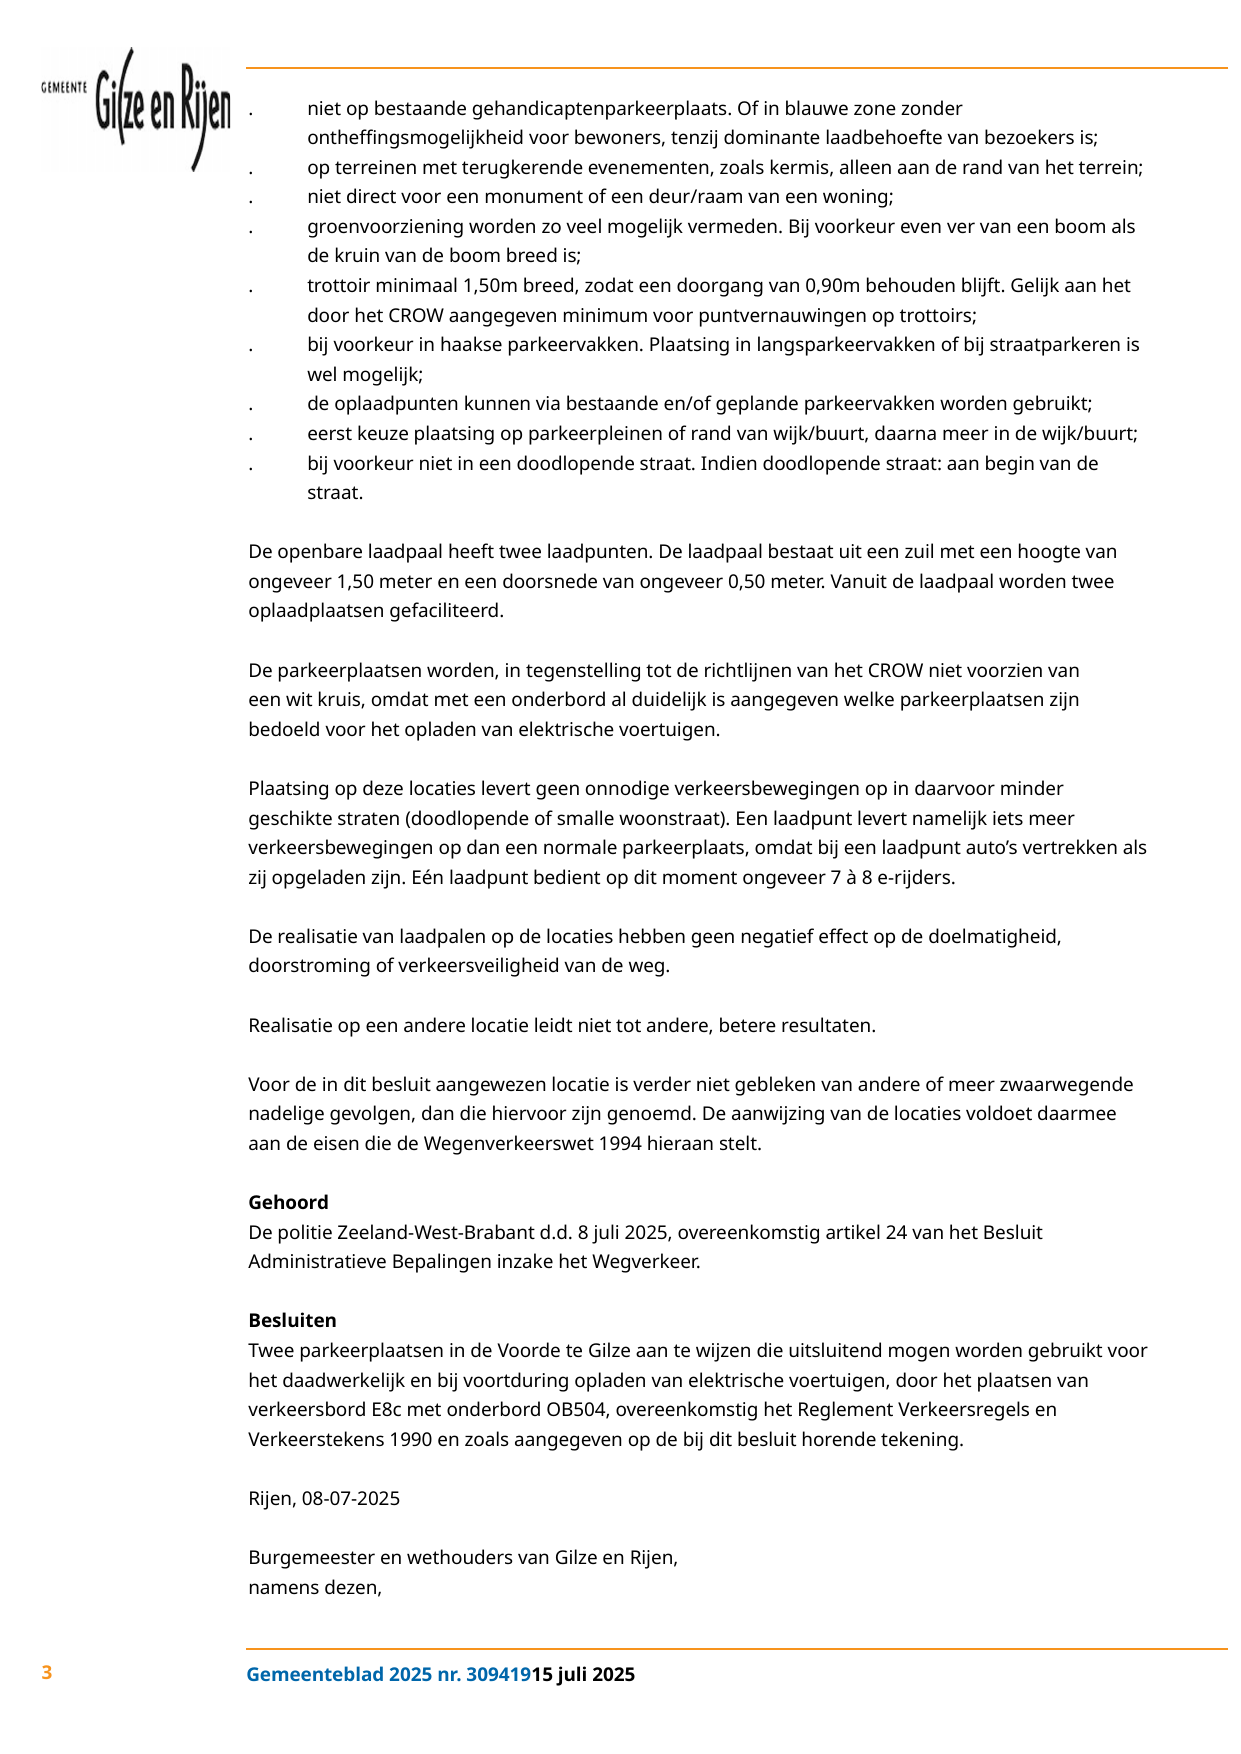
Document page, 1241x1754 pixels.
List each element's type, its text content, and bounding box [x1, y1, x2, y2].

picture [41, 47, 231, 172]
text namens dezen, [248, 1574, 1152, 1600]
text Gehoord [248, 1189, 1152, 1215]
text Twee parkeerplaatsen in de Voorde te Gilze aan te wijzen die uitsluitend mogen worden gebruikt voor het daadwerkelijk en bij voortduring opladen van elektrische voertuigen, door het plaatsen van verkeersbord E8c met onderbord OB504, overeenkomstig het Reglement Verkeersregels en Verkeerstekens 1990 en zoals aangegeven op de bij dit besluit horende tekening. [248, 1337, 1152, 1452]
text Rijen, 08-07-2025 [248, 1485, 1152, 1511]
text Voor de in dit besluit aangewezen locatie is verder niet gebleken van andere of meer zwaarwegende nadelige gevolgen, dan die hiervoor zijn genoemd. De aanwijzing van de locaties voldoet daarmee aan de eisen die de Wegenverkeerswet 1994 hieraan stelt. [248, 1071, 1152, 1156]
text De realisatie van laadpalen op de locaties hebben geen negatief effect op de doelmatigheid, doorstroming of verkeersveiligheid van de weg. [248, 923, 1152, 978]
text De politie Zeeland-West-Brabant d.d. 8 juli 2025, overeenkomstig artikel 24 van het Besluit Administratieve Bepalingen inzake het Wegverkeer. [248, 1219, 1152, 1274]
text Burgemeester en wethouders van Gilze en Rijen, [248, 1544, 1152, 1570]
list eerst keuze plaatsing op parkeerpleinen of rand van wijk/buurt, daarna meer in de wijk/buurt; [248, 420, 1152, 446]
list de oplaadpunten kunnen via bestaande en/of geplande parkeervakken worden gebruikt; [248, 391, 1152, 416]
text De parkeerplaatsen worden, in tegenstelling tot de richtlijnen van het CROW niet voorzien van [248, 657, 1152, 683]
text een wit kruis, omdat met een onderbord al duidelijk is aangegeven welke parkeerplaatsen zijn [248, 686, 1152, 712]
list bij voorkeur in haakse parkeervakken. Plaatsing in langsparkeervakken of bij straatparkeren is wel mogelijk; [248, 331, 1152, 387]
list bij voorkeur niet in een doodlopende straat. Indien doodlopende straat: aan begin van de straat. [248, 450, 1152, 505]
list trottoir minimaal 1,50m breed, zodat een doorgang van 0,90m behouden blijft. Gelijk aan het door het CROW aangegeven minimum voor puntvernauwingen op trottoirs; [248, 272, 1152, 328]
list groenvoorziening worden zo veel mogelijk vermeden. Bij voorkeur even ver van een boom als de kruin van de boom breed is; [248, 213, 1152, 268]
text Realisatie op een andere locatie leidt niet tot andere, betere resultaten. [248, 1012, 1152, 1038]
text De openbare laadpaal heeft twee laadpunten. De laadpaal bestaat uit een zuil met een hoogte van ongeveer 1,50 meter en een doorsnede van ongeveer 0,50 meter. Vanuit de laadpaal worden twee oplaadplaatsen gefaciliteerd. [248, 538, 1152, 623]
list niet op bestaande gehandicaptenparkeerplaats. Of in blauwe zone zonder ontheffingsmogelijkheid voor bewoners, tenzij dominante laadbehoefte van bezoekers is; [248, 95, 1152, 150]
text Plaatsing op deze locaties levert geen onnodige verkeersbewegingen op in daarvoor minder geschikte straten (doodlopende of smalle woonstraat). Een laadpunt levert namelijk iets meer verkeersbewegingen op dan een normale parkeerplaats, omdat bij een laadpunt auto’s vertrekken als zij opgeladen zijn. Eén laadpunt bedient op dit moment ongeveer 7 à 8 e-rijders. [248, 775, 1152, 890]
text bedoeld voor het opladen van elektrische voertuigen. [248, 716, 1152, 742]
list niet direct voor een monument of een deur/raam van een woning; [248, 183, 1152, 209]
list op terreinen met terugkerende evenementen, zoals kermis, alleen aan de rand van het terrein; [248, 154, 1152, 180]
text Besluiten [248, 1308, 1152, 1333]
